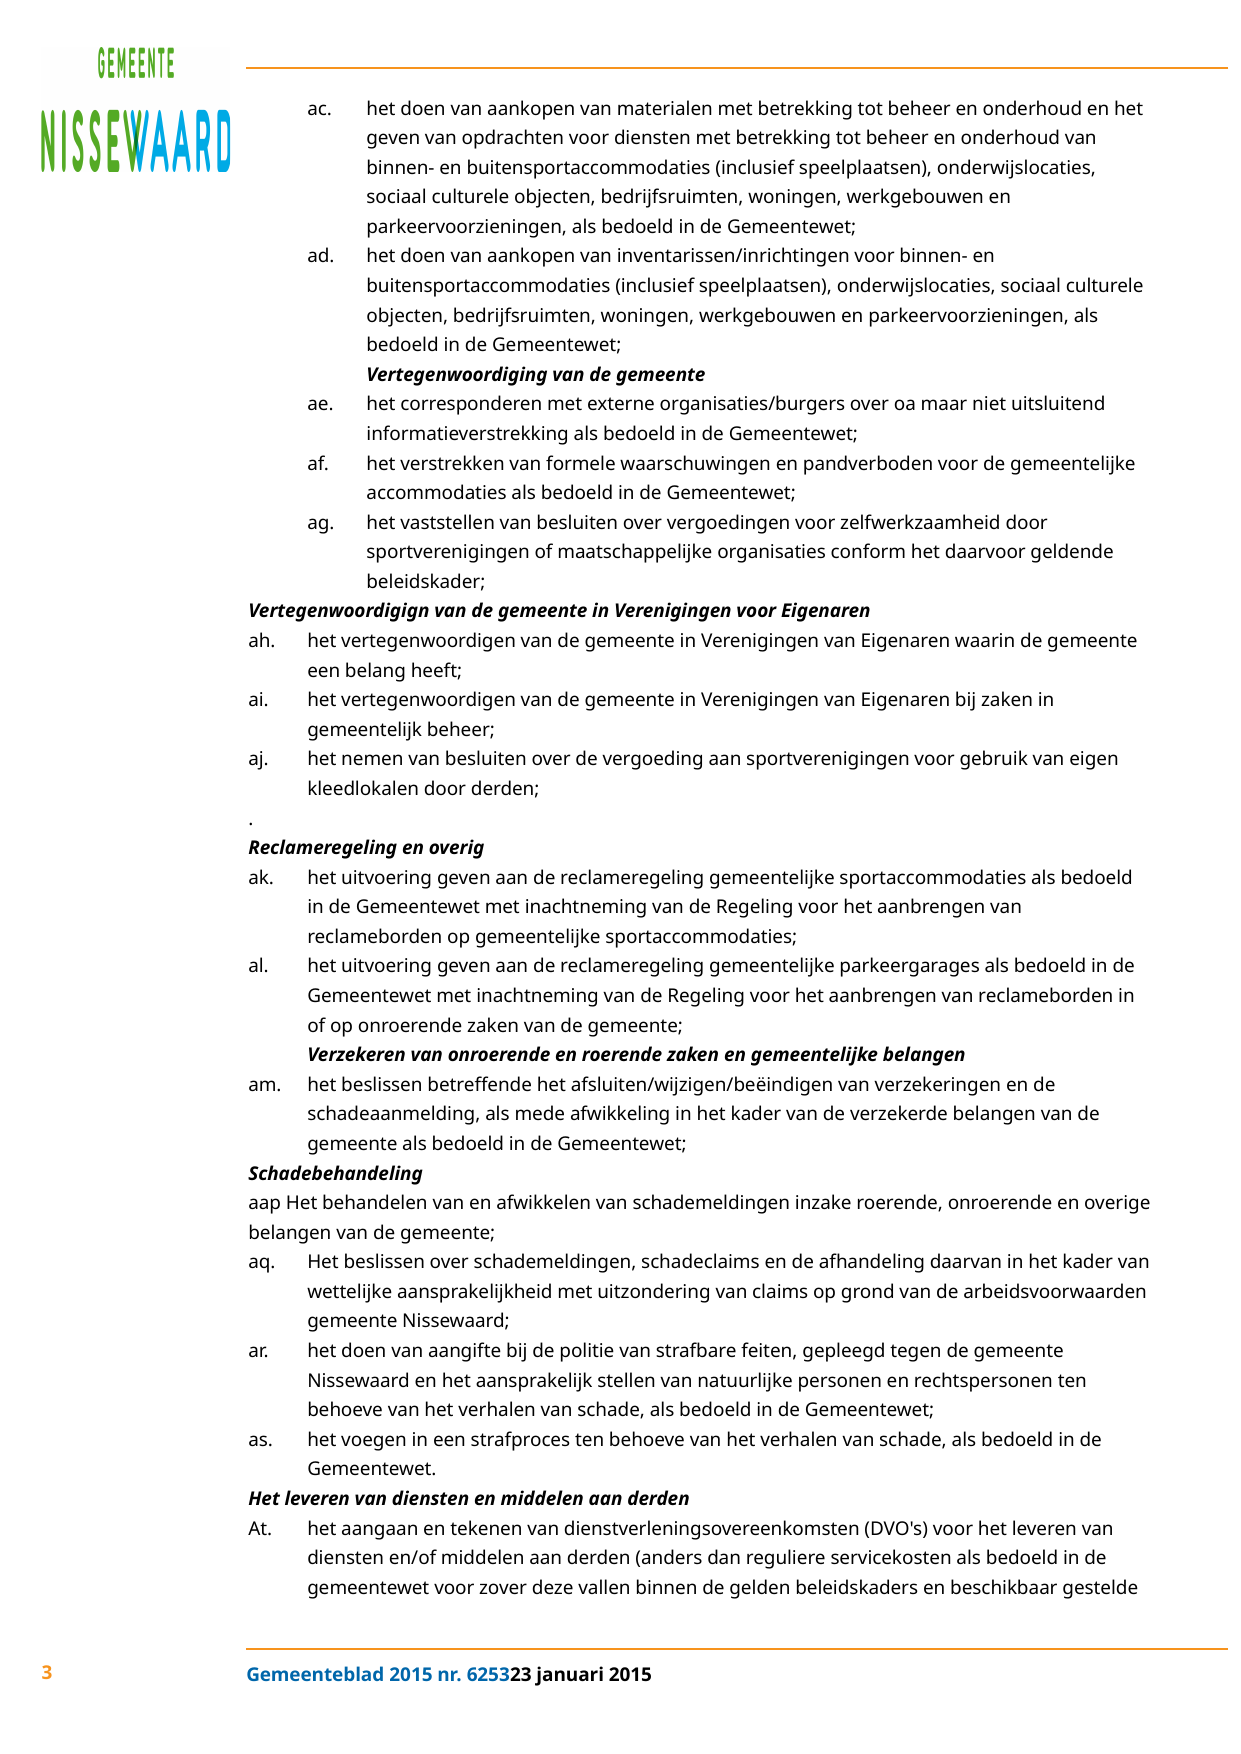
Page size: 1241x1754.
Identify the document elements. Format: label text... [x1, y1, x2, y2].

list Het beslissen over schademeldingen, schadeclaims en de afhandeling daarvan in het kader van wettelijke aansprakelijkheid met uitzondering van claims op grond van de arbeidsvoorwaarden gemeente Nissewaard; [248, 1248, 1152, 1333]
text Reclameregeling en overig [248, 834, 1152, 860]
list het uitvoering geven aan de reclameregeling gemeentelijke parkeergarages als bedoeld in de Gemeentewet met inachtneming van de Regeling voor het aanbrengen van reclameborden in of op onroerende zaken van de gemeente; [248, 953, 1152, 1038]
text Het leveren van diensten en middelen aan derden [248, 1485, 1152, 1511]
list het vaststellen van besluiten over vergoedingen voor zelfwerkzaamheid door sportverenigingen of maatschappelijke organisaties conform het daarvoor geldende beleidskader; [307, 509, 1152, 594]
list het vertegenwoordigen van de gemeente in Verenigingen van Eigenaren waarin de gemeente een belang heeft; [248, 627, 1152, 683]
text . [248, 805, 1152, 831]
list het nemen van besluiten over de vergoeding aan sportverenigingen voor gebruik van eigen kleedlokalen door derden; [248, 746, 1152, 801]
list het uitvoering geven aan de reclameregeling gemeentelijke sportaccommodaties als bedoeld in de Gemeentewet met inachtneming van de Regeling voor het aanbrengen van reclameborden op gemeentelijke sportaccommodaties; [248, 864, 1152, 949]
text Vertegenwoordigign van de gemeente in Verenigingen voor Eigenaren [248, 598, 1152, 623]
list het vertegenwoordigen van de gemeente in Verenigingen van Eigenaren bij zaken in gemeentelijk beheer; [248, 686, 1152, 742]
picture [41, 47, 231, 172]
list het beslissen betreffende het afsluiten/wijzigen/beëindigen van verzekeringen en de schadeaanmelding, als mede afwikkeling in het kader van de verzekerde belangen van de gemeente als bedoeld in de Gemeentewet; [248, 1071, 1152, 1156]
list het verstrekken van formele waarschuwingen en pandverboden voor de gemeentelijke accommodaties als bedoeld in de Gemeentewet; [307, 450, 1152, 505]
list Verzekeren van onroerende en roerende zaken en gemeentelijke belangen [248, 1041, 1152, 1067]
picture [200, 151, 206, 172]
list het doen van aankopen van materialen met betrekking tot beheer en onderhoud en het geven van opdrachten voor diensten met betrekking tot beheer en onderhoud van binnen- en buitensportaccommodaties (inclusief speelplaatsen), onderwijslocaties, sociaal culturele objecten, bedrijfsruimten, woningen, werkgebouwen en parkeervoorzieningen, als bedoeld in de Gemeentewet; [307, 95, 1152, 239]
picture [222, 122, 227, 160]
list het doen van aankopen van inventarissen/inrichtingen voor binnen- en buitensportaccommodaties (inclusief speelplaatsen), onderwijslocaties, sociaal culturele objecten, bedrijfsruimten, woningen, werkgebouwen en parkeervoorzieningen, als bedoeld in de Gemeentewet; [307, 243, 1152, 357]
picture [154, 157, 165, 172]
list het voegen in een strafproces ten behoeve van het verhalen van schade, als bedoeld in de Gemeentewet. [248, 1426, 1152, 1481]
list het doen van aangifte bij de politie van strafbare feiten, gepleegd tegen de gemeente Nissewaard en het aansprakelijk stellen van natuurlijke personen en rechtspersonen ten behoeve van het verhalen van schade, als bedoeld in de Gemeentewet; [248, 1337, 1152, 1422]
picture [176, 157, 187, 172]
text aap Het behandelen van en afwikkelen van schademeldingen inzake roerende, onroerende en overige belangen van de gemeente; [248, 1189, 1152, 1245]
list het aangaan en tekenen van dienstverleningsovereenkomsten (DVO's) voor het leveren van diensten en/of middelen aan derden (anders dan reguliere servicekosten als bedoeld in de gemeentewet voor zover deze vallen binnen de gelden beleidskaders en beschikbaar gestelde [248, 1515, 1152, 1600]
picture [201, 122, 206, 138]
list Vertegenwoordiging van de gemeente [307, 361, 1152, 387]
text Schadebehandeling [248, 1160, 1152, 1186]
list het corresponderen met externe organisaties/burgers over oa maar niet uitsluitend informatieverstrekking als bedoeld in de Gemeentewet; [307, 391, 1152, 446]
